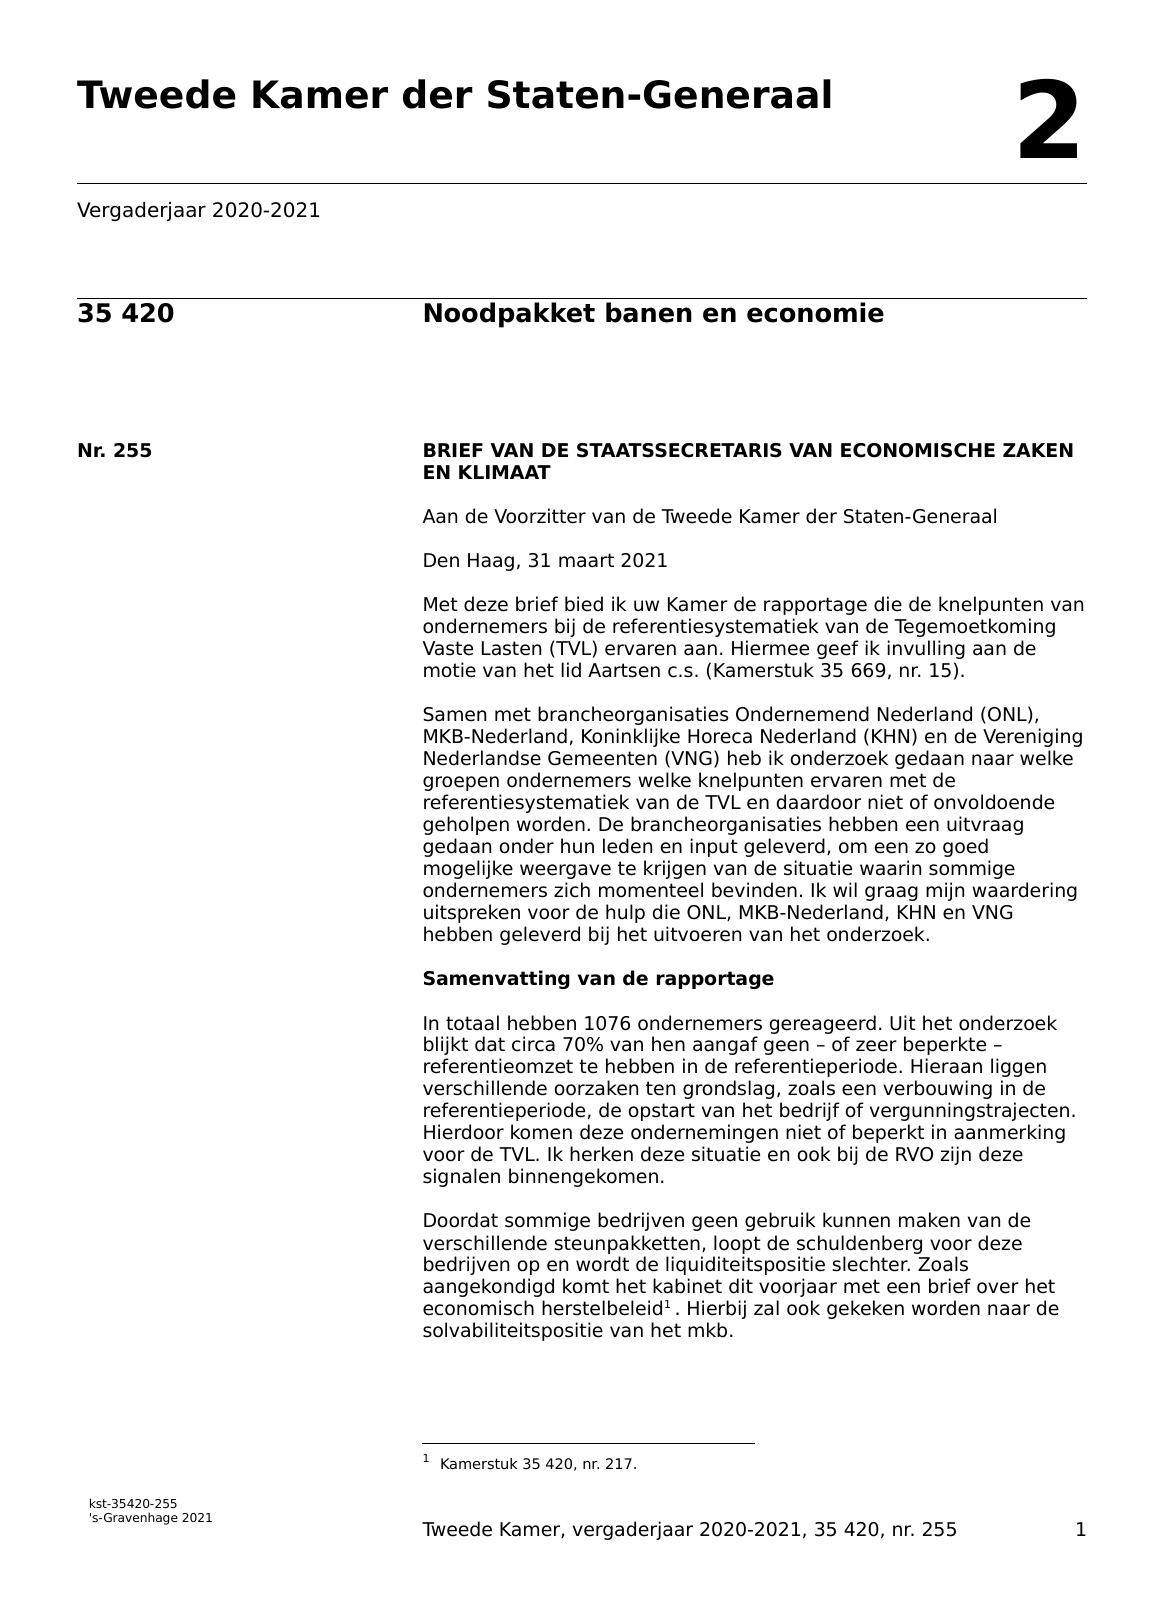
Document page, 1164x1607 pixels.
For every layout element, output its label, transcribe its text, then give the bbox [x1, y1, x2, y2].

text 's-Gravenhage 2021 [88, 1511, 323, 1525]
text Den Haag, 31 maart 2021 [422, 550, 1087, 572]
text Kamerstuk 35 420, nr. 217. [422, 1452, 1087, 1474]
text Aan de Voorzitter van de Tweede Kamer der Staten-Generaal [422, 506, 1087, 528]
subtitle Nr. 255 BRIEF VAN DE STAATSSECRETARIS VAN ECONOMISCHE ZAKEN EN KLIMAAT [77, 440, 1087, 484]
text Samen met brancheorganisaties Ondernemend Nederland (ONL), MKB-Nederland, Koninklijke Horeca Nederland (KHN) en de Vereniging Nederlandse Gemeenten (VNG) heb ik onderzoek gedaan naar welke groepen ondernemers welke knelpunten ervaren met de referentiesystematiek van de TVL en daardoor niet of onvoldoende geholpen worden. De brancheorganisaties hebben een uitvraag gedaan onder hun leden en input geleverd, om een zo goed mogelijke weergave te krijgen van de situatie waarin sommige ondernemers zich momenteel bevinden. Ik wil graag mijn waardering uitspreken voor de hulp die ONL, MKB-Nederland, KHN en VNG hebben geleverd bij het uitvoeren van het onderzoek. [422, 704, 1087, 946]
subtitle 35 420 Noodpakket banen en economie [77, 299, 1087, 329]
table_header Tweede Kamer der Staten-Generaal [77, 59, 886, 183]
table_cell Vergaderjaar 2020-2021 [77, 184, 1087, 298]
table_header 2 [886, 59, 1087, 183]
subtitle Samenvatting van de rapportage [422, 968, 1087, 990]
text In totaal hebben 1076 ondernemers gereageerd. Uit het onderzoek blijkt dat circa 70% van hen aangaf geen – of zeer beperkte – referentieomzet te hebben in de referentieperiode. Hieraan liggen verschillende oorzaken ten grondslag, zoals een verbouwing in de referentieperiode, de opstart van het bedrijf of vergunningstrajecten. Hierdoor komen deze ondernemingen niet of beperkt in aanmerking voor de TVL. Ik herken deze situatie en ook bij de RVO zijn deze signalen binnengekomen. [422, 1012, 1087, 1188]
text Doordat sommige bedrijven geen gebruik kunnen maken van de verschillende steunpakketten, loopt de schuldenberg voor deze bedrijven op en wordt de liquiditeitspositie slechter. Zoals aangekondigd komt het kabinet dit voorjaar met een brief over het economisch herstelbeleid. Hierbij zal ook gekeken worden naar de solvabiliteitspositie van het mkb. [422, 1210, 1087, 1342]
text Met deze brief bied ik uw Kamer de rapportage die de knelpunten van ondernemers bij de referentiesystematiek van de Tegemoetkoming Vaste Lasten (TVL) ervaren aan. Hiermee geef ik invulling aan de motie van het lid Aartsen c.s. (Kamerstuk 35 669, nr. 15). [422, 594, 1087, 682]
text kst-35420-255 [88, 1497, 323, 1511]
